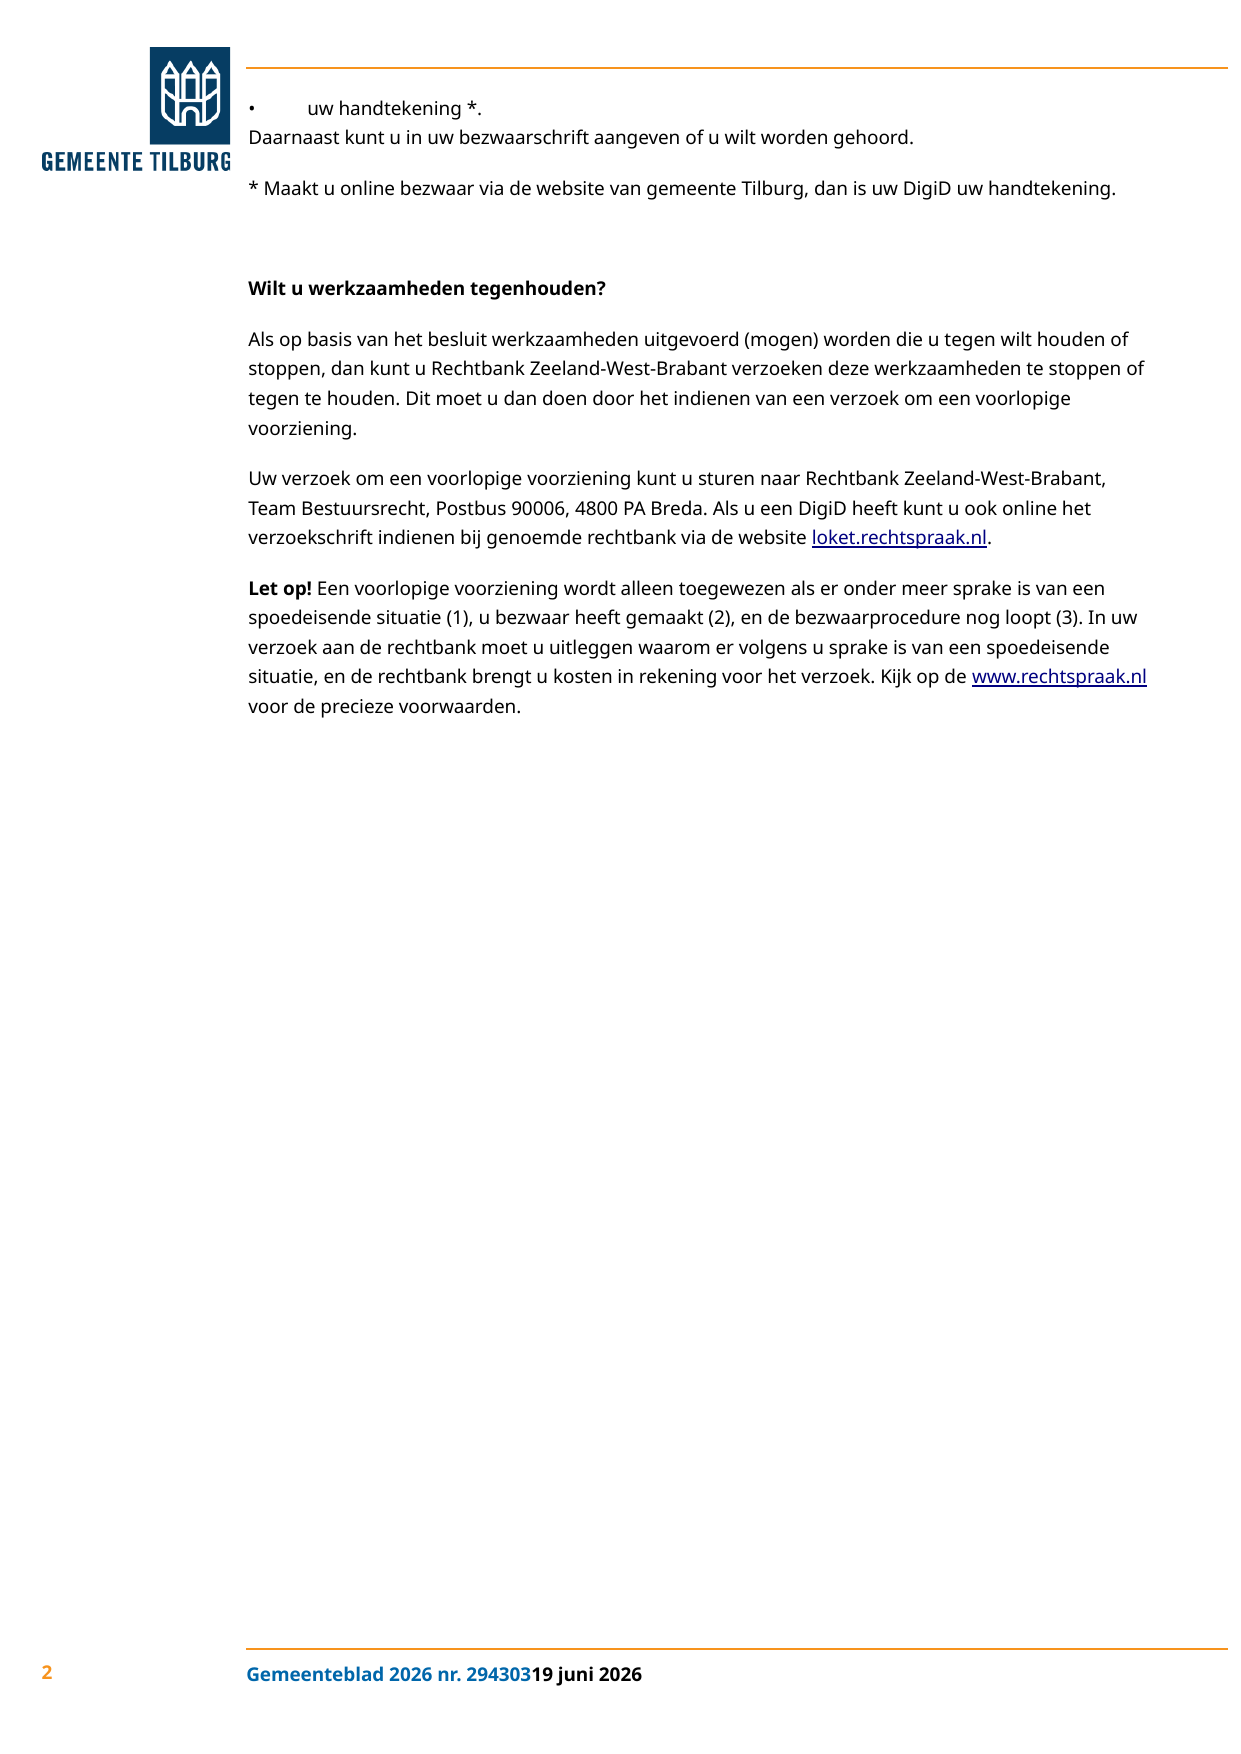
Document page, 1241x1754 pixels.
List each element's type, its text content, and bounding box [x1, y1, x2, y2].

text * Maakt u online bezwaar via de website van gemeente Tilburg, dan is uw DigiD uw handtekening. [248, 175, 1152, 201]
picture [41, 47, 231, 172]
text Daarnaast kunt u in uw bezwaarschrift aangeven of u wilt worden gehoord. [248, 124, 1152, 150]
text Als op basis van het besluit werkzaamheden uitgevoerd (mogen) worden die u tegen wilt houden of stoppen, dan kunt u Rechtbank Zeeland-West-Brabant verzoeken deze werkzaamheden te stoppen of tegen te houden. Dit moet u dan doen door het indienen van een verzoek om een voorlopige voorziening. [248, 326, 1152, 441]
text Uw verzoek om een voorlopige voorziening kunt u sturen naar Rechtbank Zeeland-West-Brabant, Team Bestuursrecht, Postbus 90006, 4800 PA Breda. Als u een DigiD heeft kunt u ook online het verzoekschrift indienen bij genoemde rechtbank via de website loket.rechtspraak.nl. [248, 465, 1152, 550]
text Wilt u werkzaamheden tegenhouden? [248, 276, 1152, 301]
list uw handtekening *. [248, 95, 1152, 121]
text Let op! Een voorlopige voorziening wordt alleen toegewezen als er onder meer sprake is van een spoedeisende situatie (1), u bezwaar heeft gemaakt (2), en de bezwaarprocedure nog loopt (3). In uw verzoek aan de rechtbank moet u uitleggen waarom er volgens u sprake is van een spoedeisende situatie, en de rechtbank brengt u kosten in rekening voor het verzoek. Kijk op de www.rechtspraak.nl voor de precieze voorwaarden. [248, 575, 1152, 719]
